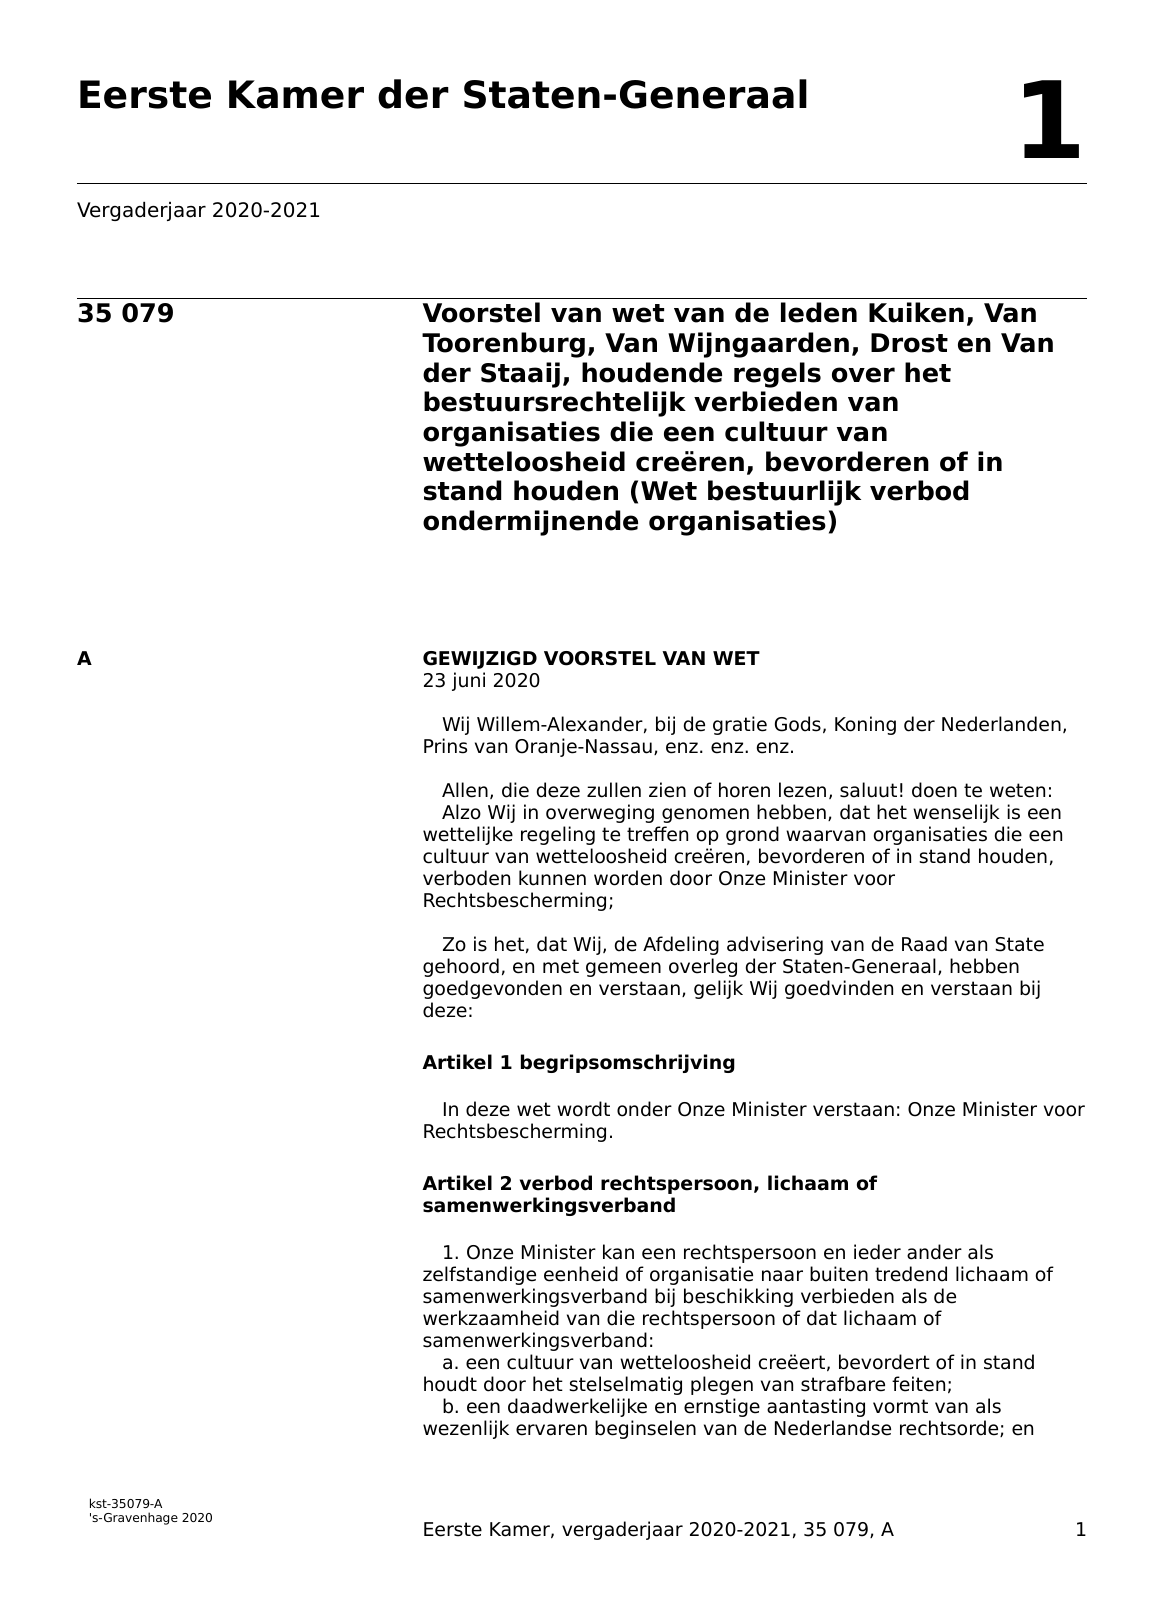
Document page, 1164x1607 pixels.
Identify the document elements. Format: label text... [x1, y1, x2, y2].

text 's-Gravenhage 2020 [88, 1511, 323, 1525]
text Wij Willem-Alexander, bij de gratie Gods, Koning der Nederlanden, Prins van Oranje-Nassau, enz. enz. enz. [422, 714, 1087, 758]
subtitle Artikel 1 begripsomschrijving [422, 1052, 1087, 1074]
text 23 juni 2020 [422, 669, 1087, 691]
text kst-35079-A [88, 1497, 323, 1511]
text In deze wet wordt onder Onze Minister verstaan: Onze Minister voor Rechtsbescherming. [422, 1099, 1087, 1143]
text Zo is het, dat Wij, de Afdeling advisering van de Raad van State gehoord, en met gemeen overleg der Staten-Generaal, hebben goedgevonden en verstaan, gelijk Wij goedvinden en verstaan bij deze: [422, 934, 1087, 1022]
text Allen, die deze zullen zien of horen lezen, saluut! doen te weten: [422, 780, 1087, 802]
text a. een cultuur van wetteloosheid creëert, bevordert of in stand houdt door het stelselmatig plegen van strafbare feiten; [422, 1352, 1087, 1396]
subtitle Artikel 2 verbod rechtspersoon, lichaam of samenwerkingsverband [422, 1173, 1087, 1217]
table_header 1 [886, 59, 1087, 183]
table_header Eerste Kamer der Staten-Generaal [77, 59, 886, 183]
subtitle A GEWIJZIGD VOORSTEL VAN WET [77, 647, 1087, 669]
text b. een daadwerkelijke en ernstige aantasting vormt van als wezenlijk ervaren beginselen van de Nederlandse rechtsorde; en [422, 1396, 1087, 1439]
subtitle 35 079 Voorstel van wet van de leden Kuiken, Van Toorenburg, Van Wijngaarden, Drost en Van der Staaij, houdende regels over het bestuursrechtelijk verbieden van organisaties die een cultuur van wetteloosheid creëren, bevorderen of in stand houden (Wet bestuurlijk verbod ondermijnende organisaties) [77, 299, 1087, 536]
text Alzo Wij in overweging genomen hebben, dat het wenselijk is een wettelijke regeling te treffen op grond waarvan organisaties die een cultuur van wetteloosheid creëren, bevorderen of in stand houden, verboden kunnen worden door Onze Minister voor Rechtsbescherming; [422, 802, 1087, 912]
table_cell Vergaderjaar 2020-2021 [77, 184, 1087, 298]
text 1. Onze Minister kan een rechtspersoon en ieder ander als zelfstandige eenheid of organisatie naar buiten tredend lichaam of samenwerkingsverband bij beschikking verbieden als de werkzaamheid van die rechtspersoon of dat lichaam of samenwerkingsverband: [422, 1242, 1087, 1352]
